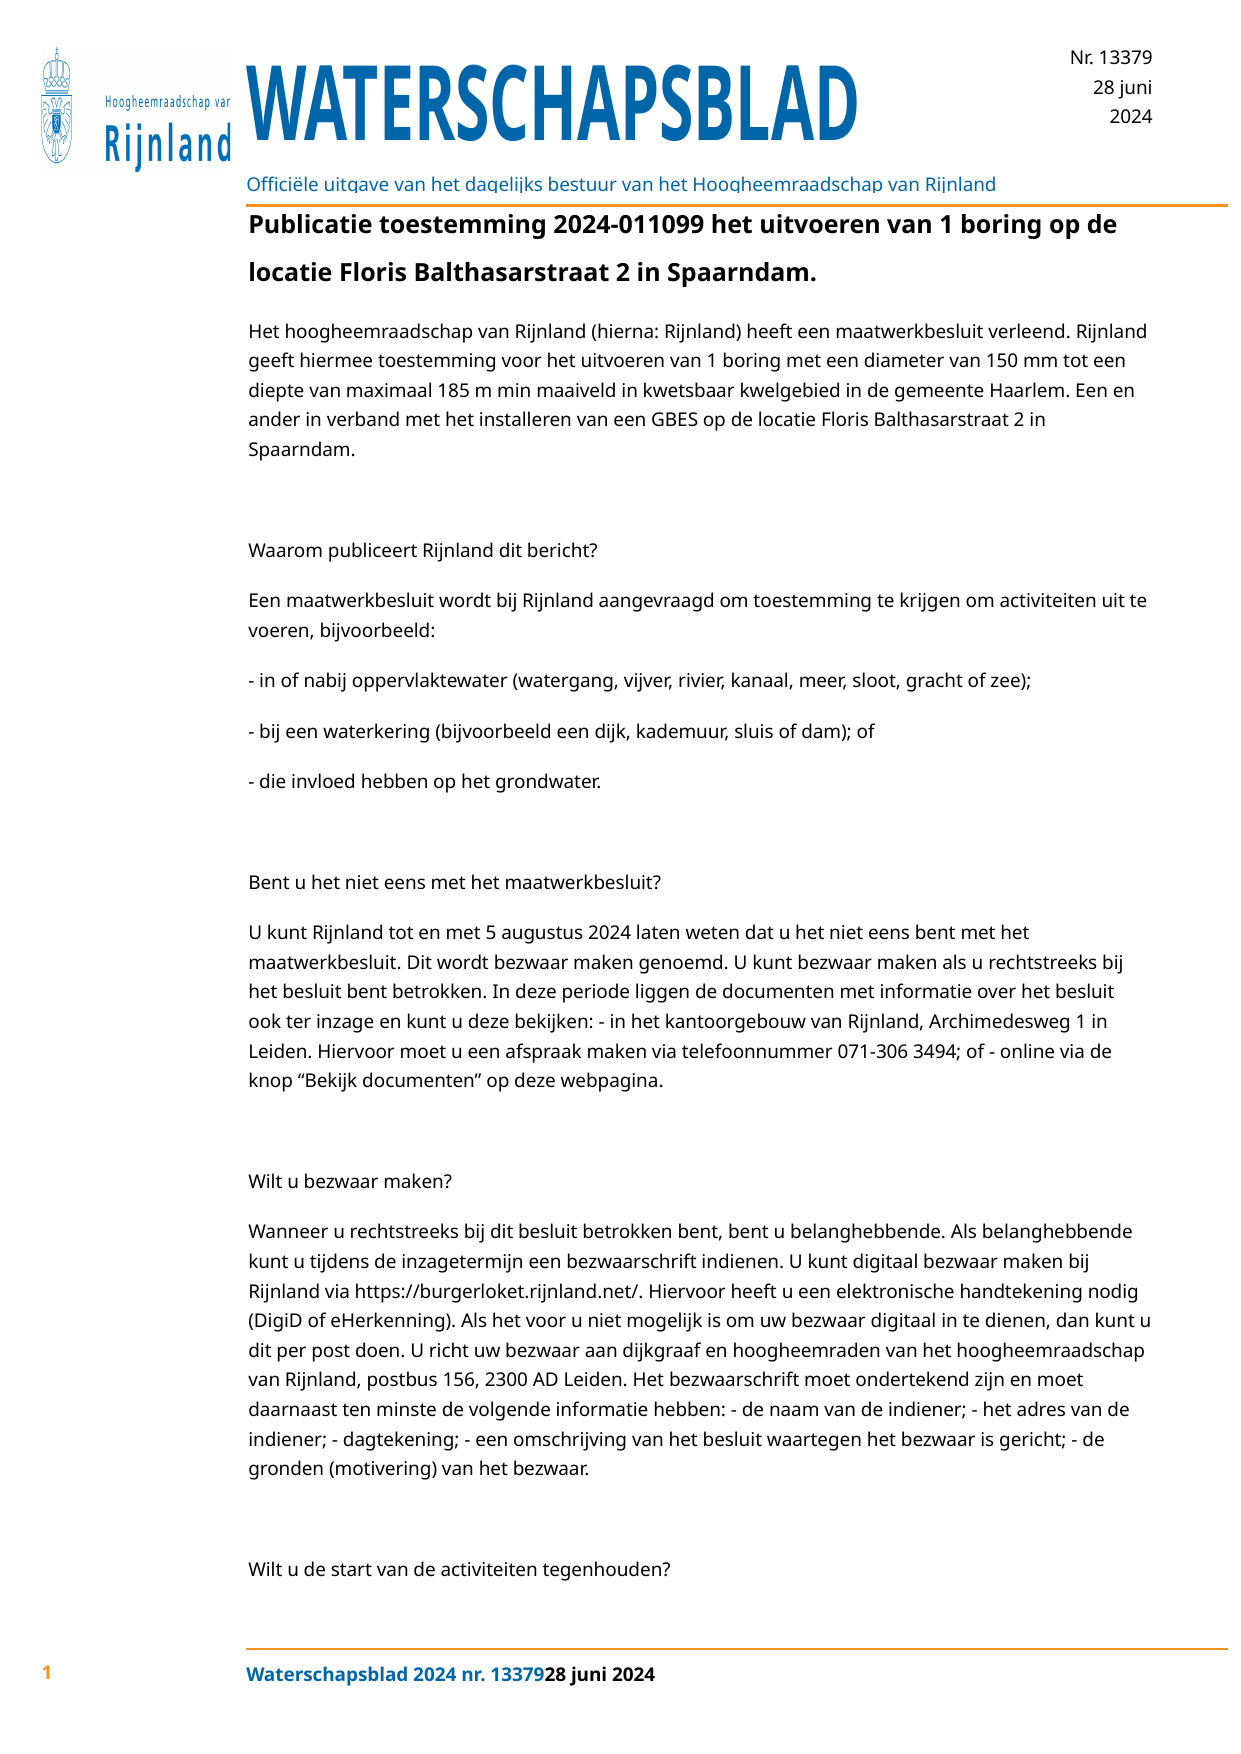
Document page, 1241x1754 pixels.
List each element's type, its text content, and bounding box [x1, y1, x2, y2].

text Bent u het niet eens met het maatwerkbesluit? [248, 869, 1152, 895]
text Het hoogheemraadschap van Rijnland (hierna: Rijnland) heeft een maatwerkbesluit verleend. Rijnland geeft hiermee toestemming voor het uitvoeren van 1 boring met een diameter van 150 mm tot een diepte van maximaal 185 m min maaiveld in kwetsbaar kwelgebied in de gemeente Haarlem. Een en ander in verband met het installeren van een GBES op de locatie Floris Balthasarstraat 2 in Spaarndam. [248, 318, 1152, 462]
text Een maatwerkbesluit wordt bij Rijnland aangevraagd om toestemming te krijgen om activiteiten uit te voeren, bijvoorbeeld: [248, 587, 1152, 643]
text - in of nabij oppervlaktewater (watergang, vijver, rivier, kanaal, meer, sloot, gracht of zee); [248, 667, 1152, 693]
text Wilt u de start van de activiteiten tegenhouden? [248, 1556, 1152, 1582]
text - die invloed hebben op het grondwater. [248, 768, 1152, 794]
picture [41, 47, 231, 172]
text - bij een waterkering (bijvoorbeeld een dijk, kademuur, sluis of dam); of [248, 718, 1152, 744]
text U kunt Rijnland tot en met 5 augustus 2024 laten weten dat u het niet eens bent met het maatwerkbesluit. Dit wordt bezwaar maken genoemd. U kunt bezwaar maken als u rechtstreeks bij het besluit bent betrokken. In deze periode liggen de documenten met informatie over het besluit ook ter inzage en kunt u deze bekijken: - in het kantoorgebouw van Rijnland, Archimedesweg 1 in Leiden. Hiervoor moet u een afspraak maken via telefoonnummer 071-306 3494; of - online via de knop “Bekijk documenten” op deze webpagina. [248, 919, 1152, 1093]
text Waarom publiceert Rijnland dit bericht? [248, 537, 1152, 563]
text Wanneer u rechtstreeks bij dit besluit betrokken bent, bent u belanghebbende. Als belanghebbende kunt u tijdens de inzagetermijn een bezwaarschrift indienen. U kunt digitaal bezwaar maken bij Rijnland via https://burgerloket.rijnland.net/. Hiervoor heeft u een elektronische handtekening nodig (DigiD of eHerkenning). Als het voor u niet mogelijk is om uw bezwaar digitaal in te dienen, dan kunt u dit per post doen. U richt uw bezwaar aan dijkgraaf en hoogheemraden van het hoogheemraadschap van Rijnland, postbus 156, 2300 AD Leiden. Het bezwaarschrift moet ondertekend zijn en moet daarnaast ten minste de volgende informatie hebben: - de naam van de indiener; - het adres van de indiener; - dagtekening; - een omschrijving van het besluit waartegen het bezwaar is gericht; - de gronden (motivering) van het bezwaar. [248, 1219, 1152, 1481]
text Publicatie toestemming 2024-011099 het uitvoeren van 1 boring op de locatie Floris Balthasarstraat 2 in Spaarndam. [248, 207, 1152, 288]
text Wilt u bezwaar maken? [248, 1168, 1152, 1194]
